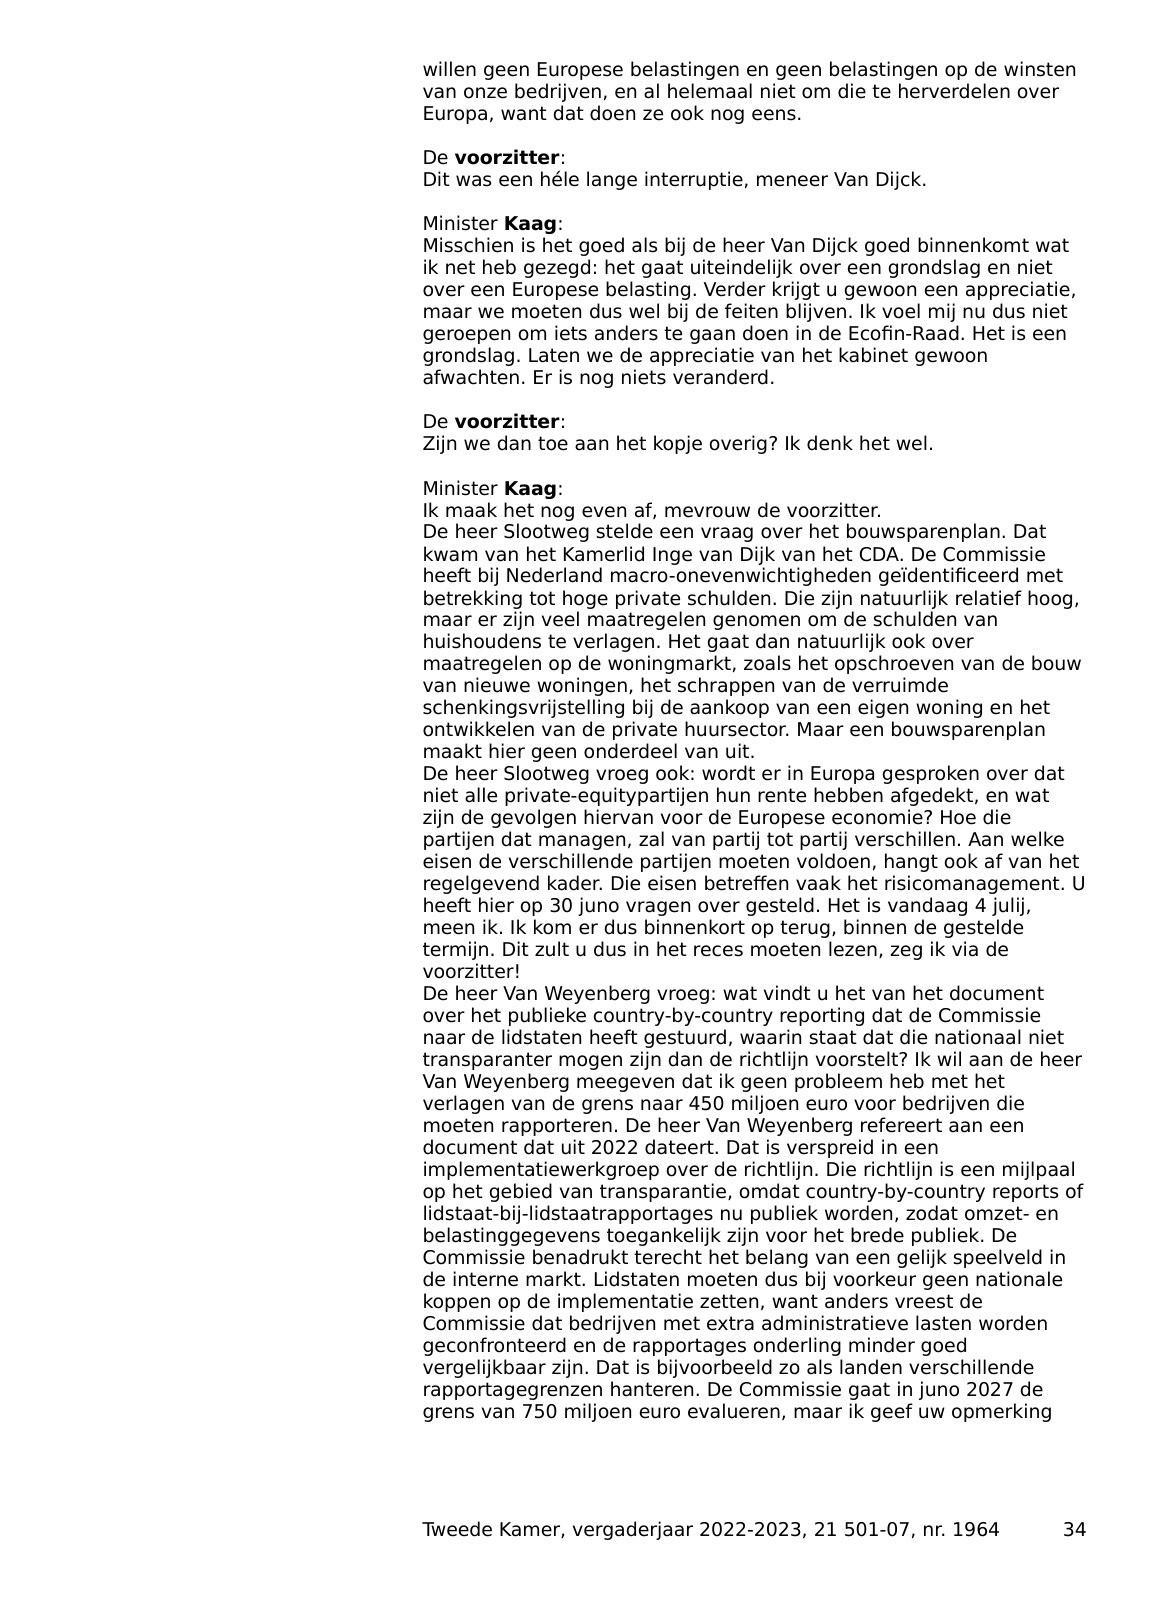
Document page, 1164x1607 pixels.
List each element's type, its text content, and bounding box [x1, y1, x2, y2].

text De voorzitter: [422, 147, 1087, 169]
text Zijn we dan toe aan het kopje overig? Ik denk het wel. [422, 433, 1087, 455]
text De heer Van Weyenberg vroeg: wat vindt u het van het document over het publieke country-by-country reporting dat de Commissie naar de lidstaten heeft gestuurd, waarin staat dat die nationaal niet transparanter mogen zijn dan de richtlijn voorstelt? Ik wil aan de heer Van Weyenberg meegeven dat ik geen probleem heb met het verlagen van de grens naar 450 miljoen euro voor bedrijven die moeten rapporteren. De heer Van Weyenberg refereert aan een document dat uit 2022 dateert. Dat is verspreid in een implementatiewerkgroep over de richtlijn. Die richtlijn is een mijlpaal op het gebied van transparantie, omdat country-by-country reports of lidstaat-bij-lidstaatrapportages nu publiek worden, zodat omzet- en belastinggegevens toegankelijk zijn voor het brede publiek. De Commissie benadrukt terecht het belang van een gelijk speelveld in de interne markt. Lidstaten moeten dus bij voorkeur geen nationale koppen op de implementatie zetten, want anders vreest de Commissie dat bedrijven met extra administratieve lasten worden geconfronteerd en de rapportages onderling minder goed vergelijkbaar zijn. Dat is bijvoorbeeld zo als landen verschillende rapportagegrenzen hanteren. De Commissie gaat in juno 2027 de grens van 750 miljoen euro evalueren, maar ik geef uw opmerking [422, 983, 1087, 1423]
text Dit was een héle lange interruptie, meneer Van Dijck. [422, 169, 1087, 191]
text Minister Kaag: [422, 213, 1087, 235]
text De heer Slootweg stelde een vraag over het bouwsparenplan. Dat kwam van het Kamerlid Inge van Dijk van het CDA. De Commissie heeft bij Nederland macro-onevenwichtigheden geïdentificeerd met betrekking tot hoge private schulden. Die zijn natuurlijk relatief hoog, maar er zijn veel maatregelen genomen om de schulden van huishoudens te verlagen. Het gaat dan natuurlijk ook over maatregelen op de woningmarkt, zoals het opschroeven van de bouw van nieuwe woningen, het schrappen van de verruimde schenkingsvrijstelling bij de aankoop van een eigen woning en het ontwikkelen van de private huursector. Maar een bouwsparenplan maakt hier geen onderdeel van uit. [422, 521, 1087, 763]
text De voorzitter: [422, 411, 1087, 433]
text Misschien is het goed als bij de heer Van Dijck goed binnenkomt wat ik net heb gezegd: het gaat uiteindelijk over een grondslag en niet over een Europese belasting. Verder krijgt u gewoon een appreciatie, maar we moeten dus wel bij de feiten blijven. Ik voel mij nu dus niet geroepen om iets anders te gaan doen in de Ecofin-Raad. Het is een grondslag. Laten we de appreciatie van het kabinet gewoon afwachten. Er is nog niets veranderd. [422, 235, 1087, 389]
text willen geen Europese belastingen en geen belastingen op de winsten van onze bedrijven, en al helemaal niet om die te herverdelen over Europa, want dat doen ze ook nog eens. [422, 59, 1087, 125]
text De heer Slootweg vroeg ook: wordt er in Europa gesproken over dat niet alle private-equitypartijen hun rente hebben afgedekt, en wat zijn de gevolgen hiervan voor de Europese economie? Hoe die partijen dat managen, zal van partij tot partij verschillen. Aan welke eisen de verschillende partijen moeten voldoen, hangt ook af van het regelgevend kader. Die eisen betreffen vaak het risicomanagement. U heeft hier op 30 juno vragen over gesteld. Het is vandaag 4 julij, meen ik. Ik kom er dus binnenkort op terug, binnen de gestelde termijn. Dit zult u dus in het reces moeten lezen, zeg ik via de voorzitter! [422, 763, 1087, 983]
text Minister Kaag: [422, 477, 1087, 499]
text Ik maak het nog even af, mevrouw de voorzitter. [422, 499, 1087, 521]
